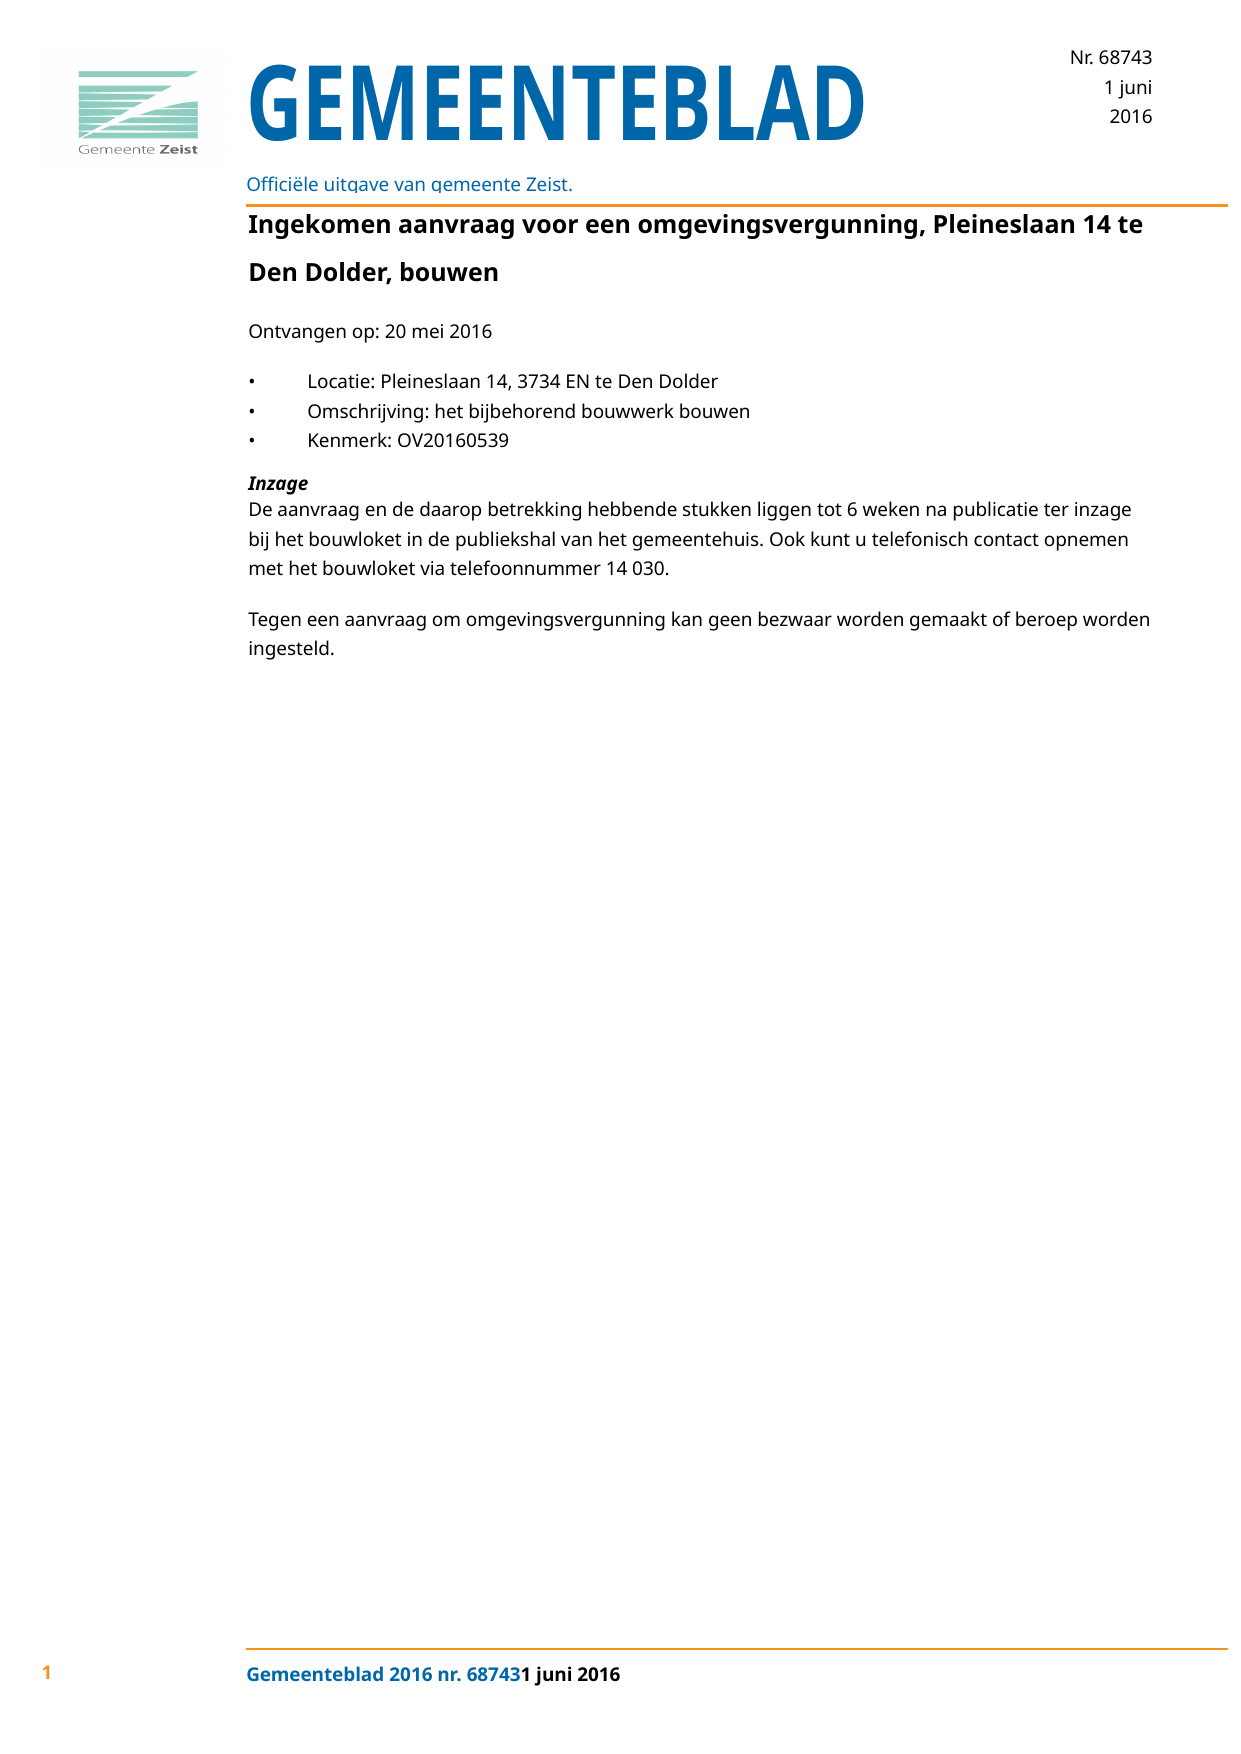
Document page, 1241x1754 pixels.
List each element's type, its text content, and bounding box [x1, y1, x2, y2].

text Ontvangen op: 20 mei 2016 [248, 318, 1152, 344]
list Locatie: Pleineslaan 14, 3734 EN te Den Dolder [248, 368, 1152, 394]
list Kenmerk: OV20160539 [248, 427, 1152, 453]
text Ingekomen aanvraag voor een omgevingsvergunning, Pleineslaan 14 te Den Dolder, bouwen [248, 207, 1152, 288]
text Tegen een aanvraag om omgevingsvergunning kan geen bezwaar worden gemaakt of beroep worden ingesteld. [248, 606, 1152, 661]
picture [41, 47, 231, 172]
list Omschrijving: het bijbehorend bouwwerk bouwen [248, 398, 1152, 424]
text De aanvraag en de daarop betrekking hebbende stukken liggen tot 6 weken na publicatie ter inzage bij het bouwloket in de publiekshal van het gemeentehuis. Ook kunt u telefonisch contact opnemen met het bouwloket via telefoonnummer 14 030. [248, 496, 1152, 581]
text Inzage [248, 471, 1152, 496]
